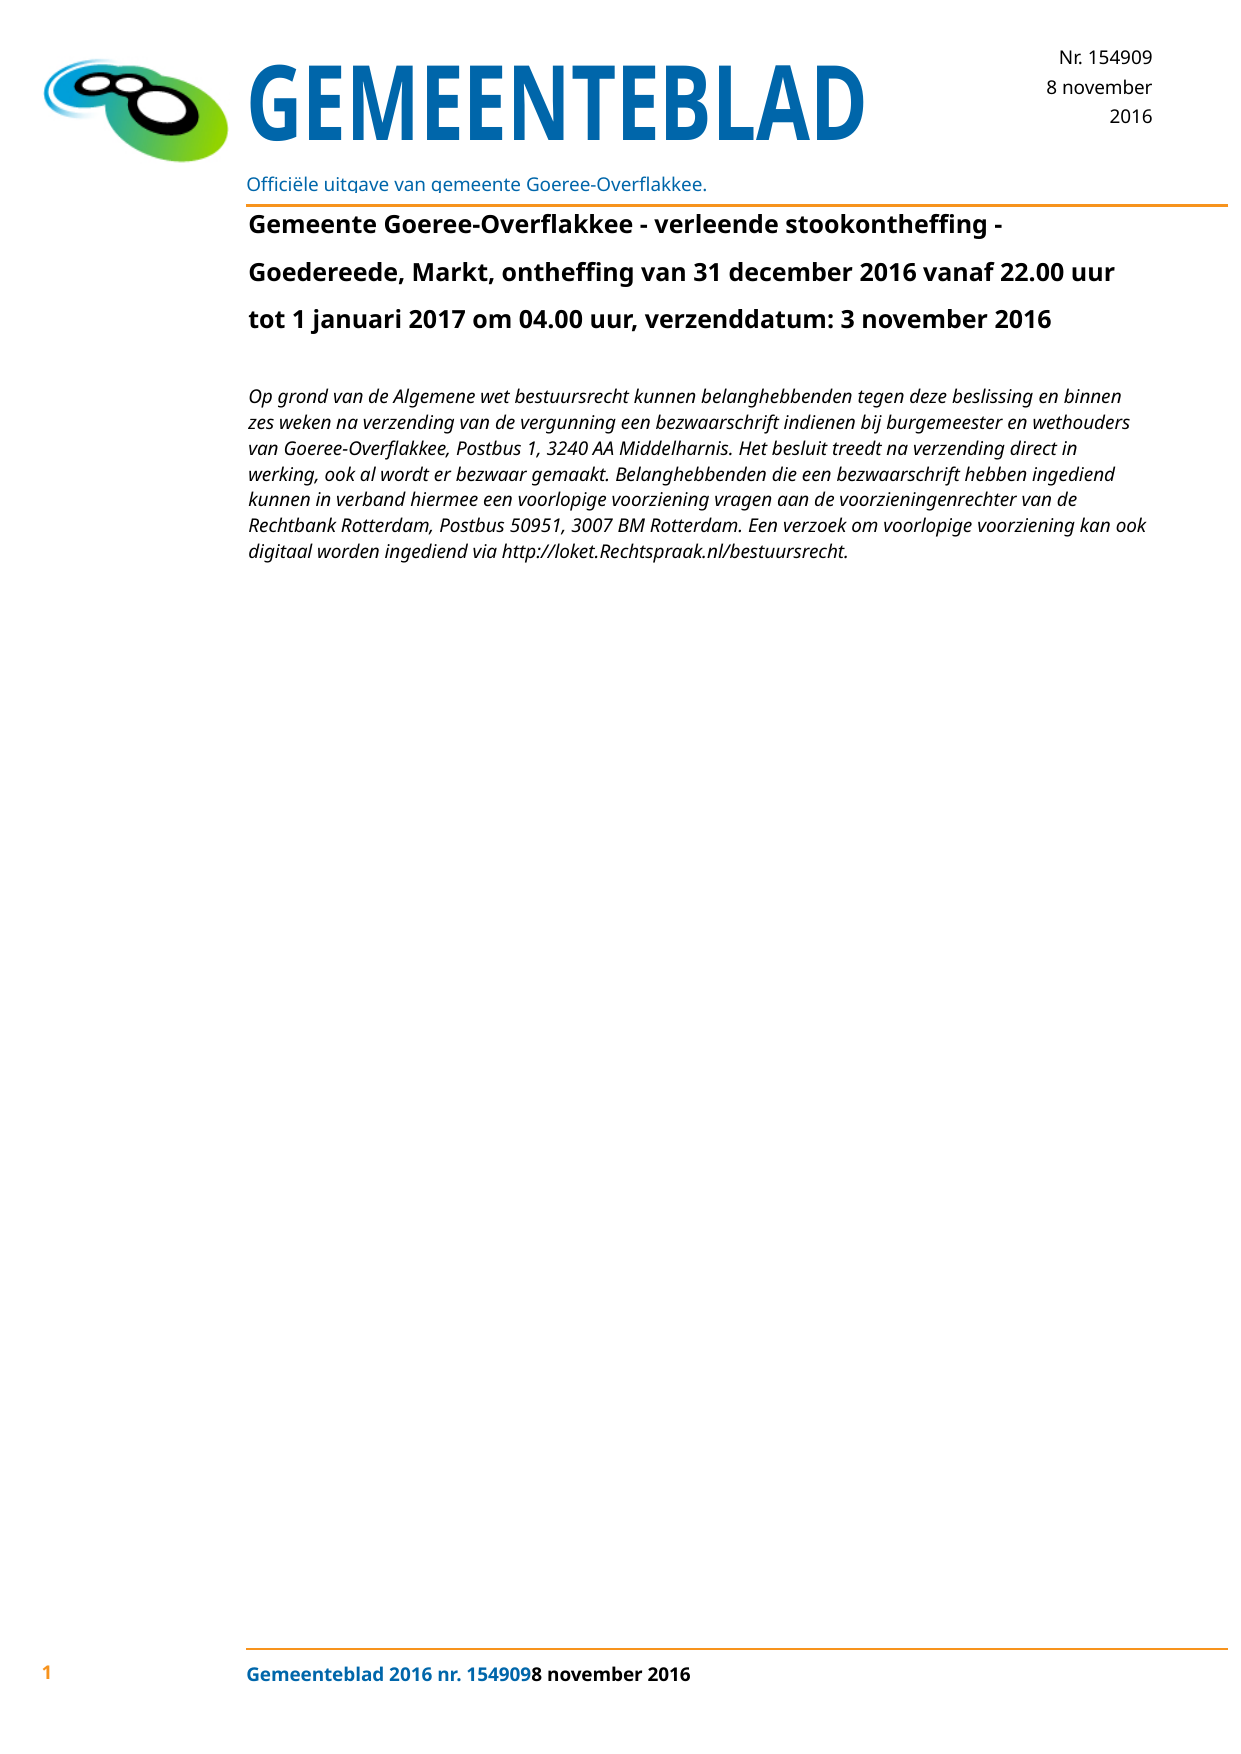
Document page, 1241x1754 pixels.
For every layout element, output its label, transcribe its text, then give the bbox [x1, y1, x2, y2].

text Gemeente Goeree-Overflakkee - verleende stookontheffing - Goedereede, Markt, ontheffing van 31 december 2016 vanaf 22.00 uur tot 1 januari 2017 om 04.00 uur, verzenddatum: 3 november 2016 [248, 207, 1152, 336]
picture [41, 47, 231, 172]
text Op grond van de Algemene wet bestuursrecht kunnen belanghebbenden tegen deze beslissing en binnen zes weken na verzending van de vergunning een bezwaarschrift indienen bij burgemeester en wethouders van Goeree-Overflakkee, Postbus 1, 3240 AA Middelharnis. Het besluit treedt na verzending direct in werking, ook al wordt er bezwaar gemaakt. Belanghebbenden die een bezwaarschrift hebben ingediend kunnen in verband hiermee een voorlopige voorziening vragen aan de voorzieningenrechter van de Rechtbank Rotterdam, Postbus 50951, 3007 BM Rotterdam. Een verzoek om voorlopige voorziening kan ook digitaal worden ingediend via http://loket.Rechtspraak.nl/bestuursrecht. [248, 384, 1152, 564]
